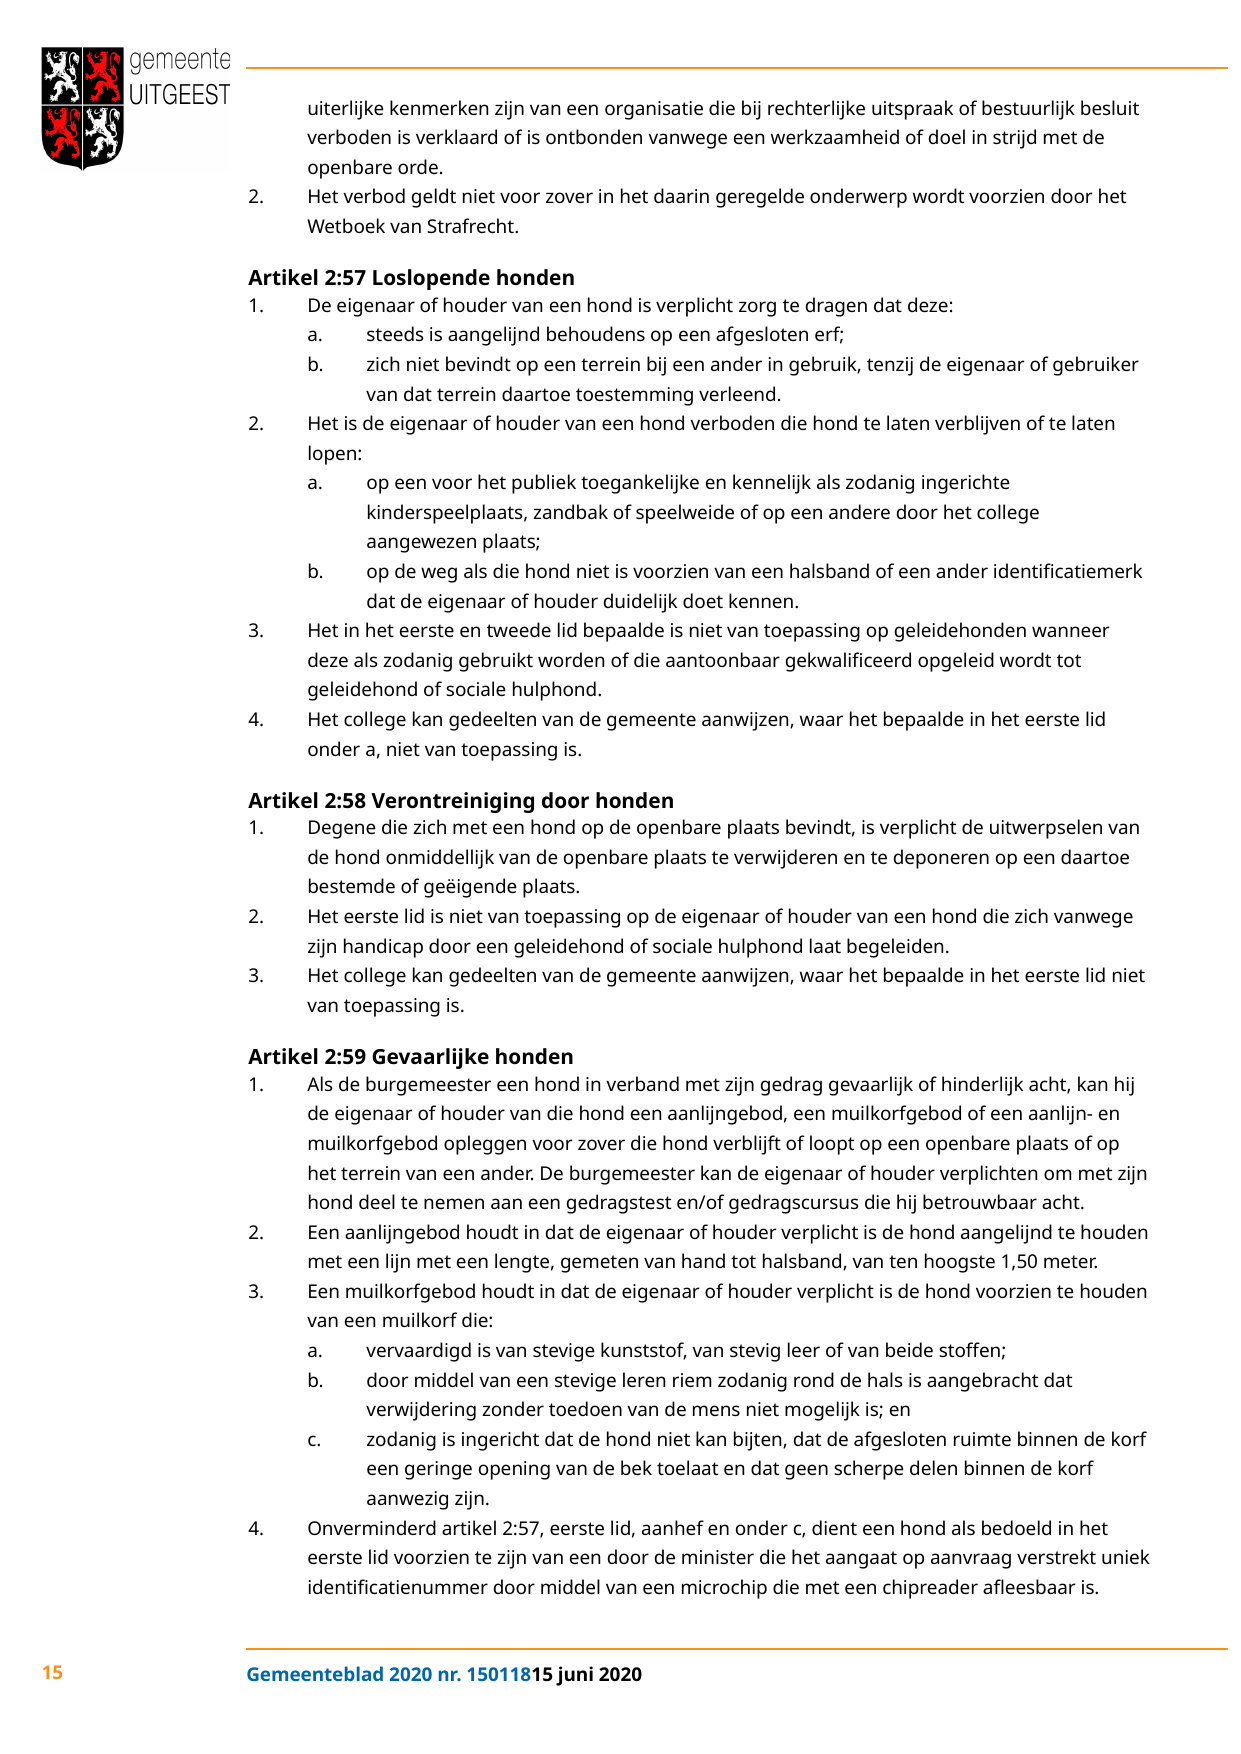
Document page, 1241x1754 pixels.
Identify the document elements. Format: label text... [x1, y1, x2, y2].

list Het verbod geldt niet voor zover in het daarin geregelde onderwerp wordt voorzien door het Wetboek van Strafrecht. [248, 183, 1152, 239]
list Het college kan gedeelten van de gemeente aanwijzen, waar het bepaalde in het eerste lid niet van toepassing is. [248, 962, 1152, 1018]
list zodanig is ingericht dat de hond niet kan bijten, dat de afgesloten ruimte binnen de korf een geringe opening van de bek toelaat en dat geen scherpe delen binnen de korf aanwezig zijn. [307, 1426, 1152, 1511]
list Het in het eerste en tweede lid bepaalde is niet van toepassing op geleidehonden wanneer deze als zodanig gebruikt worden of die aantoonbaar gekwalificeerd opgeleid wordt tot geleidehond of sociale hulphond. [248, 617, 1152, 702]
text Artikel 2:57 Loslopende honden [248, 263, 1152, 292]
list Het eerste lid is niet van toepassing op de eigenaar of houder van een hond die zich vanwege zijn handicap door een geleidehond of sociale hulphond laat begeleiden. [248, 903, 1152, 959]
list op de weg als die hond niet is voorzien van een halsband of een ander identificatiemerk dat de eigenaar of houder duidelijk doet kennen. [307, 558, 1152, 613]
text Artikel 2:58 Verontreiniging door honden [248, 786, 1152, 814]
list De eigenaar of houder van een hond is verplicht zorg te dragen dat deze: [248, 292, 1152, 318]
list Het is de eigenaar of houder van een hond verboden die hond te laten verblijven of te laten lopen: [248, 410, 1152, 466]
list op een voor het publiek toegankelijke en kennelijk als zodanig ingerichte kinderspeelplaats, zandbak of speelweide of op een andere door het college aangewezen plaats; [307, 469, 1152, 554]
text Artikel 2:59 Gevaarlijke honden [248, 1042, 1152, 1071]
list Een aanlijngebod houdt in dat de eigenaar of houder verplicht is de hond aangelijnd te houden met een lijn met een lengte, gemeten van hand tot halsband, van ten hoogste 1,50 meter. [248, 1219, 1152, 1274]
list Een muilkorfgebod houdt in dat de eigenaar of houder verplicht is de hond voorzien te houden van een muilkorf die: [248, 1278, 1152, 1333]
list Degene die zich met een hond op de openbare plaats bevindt, is verplicht de uitwerpselen van de hond onmiddellijk van de openbare plaats te verwijderen en te deponeren op een daartoe bestemde of geëigende plaats. [248, 814, 1152, 899]
list door middel van een stevige leren riem zodanig rond de hals is aangebracht dat verwijdering zonder toedoen van de mens niet mogelijk is; en [307, 1367, 1152, 1422]
picture [41, 47, 231, 172]
list steeds is aangelijnd behoudens op een afgesloten erf; [307, 322, 1152, 347]
list uiterlijke kenmerken zijn van een organisatie die bij rechterlijke uitspraak of bestuurlijk besluit verboden is verklaard of is ontbonden vanwege een werkzaamheid of doel in strijd met de openbare orde. [248, 95, 1152, 180]
list Als de burgemeester een hond in verband met zijn gedrag gevaarlijk of hinderlijk acht, kan hij de eigenaar of houder van die hond een aanlijngebod, een muilkorfgebod of een aanlijn- en muilkorfgebod opleggen voor zover die hond verblijft of loopt op een openbare plaats of op het terrein van een ander. De burgemeester kan de eigenaar of houder verplichten om met zijn hond deel te nemen aan een gedragstest en/of gedragscursus die hij betrouwbaar acht. [248, 1071, 1152, 1215]
list Onverminderd artikel 2:57, eerste lid, aanhef en onder c, dient een hond als bedoeld in het eerste lid voorzien te zijn van een door de minister die het aangaat op aanvraag verstrekt uniek identificatienummer door middel van een microchip die met een chipreader afleesbaar is. [248, 1515, 1152, 1599]
list vervaardigd is van stevige kunststof, van stevig leer of van beide stoffen; [307, 1337, 1152, 1363]
list zich niet bevindt op een terrein bij een ander in gebruik, tenzij de eigenaar of gebruiker van dat terrein daartoe toestemming verleend. [307, 351, 1152, 406]
list Het college kan gedeelten van de gemeente aanwijzen, waar het bepaalde in het eerste lid onder a, niet van toepassing is. [248, 706, 1152, 761]
